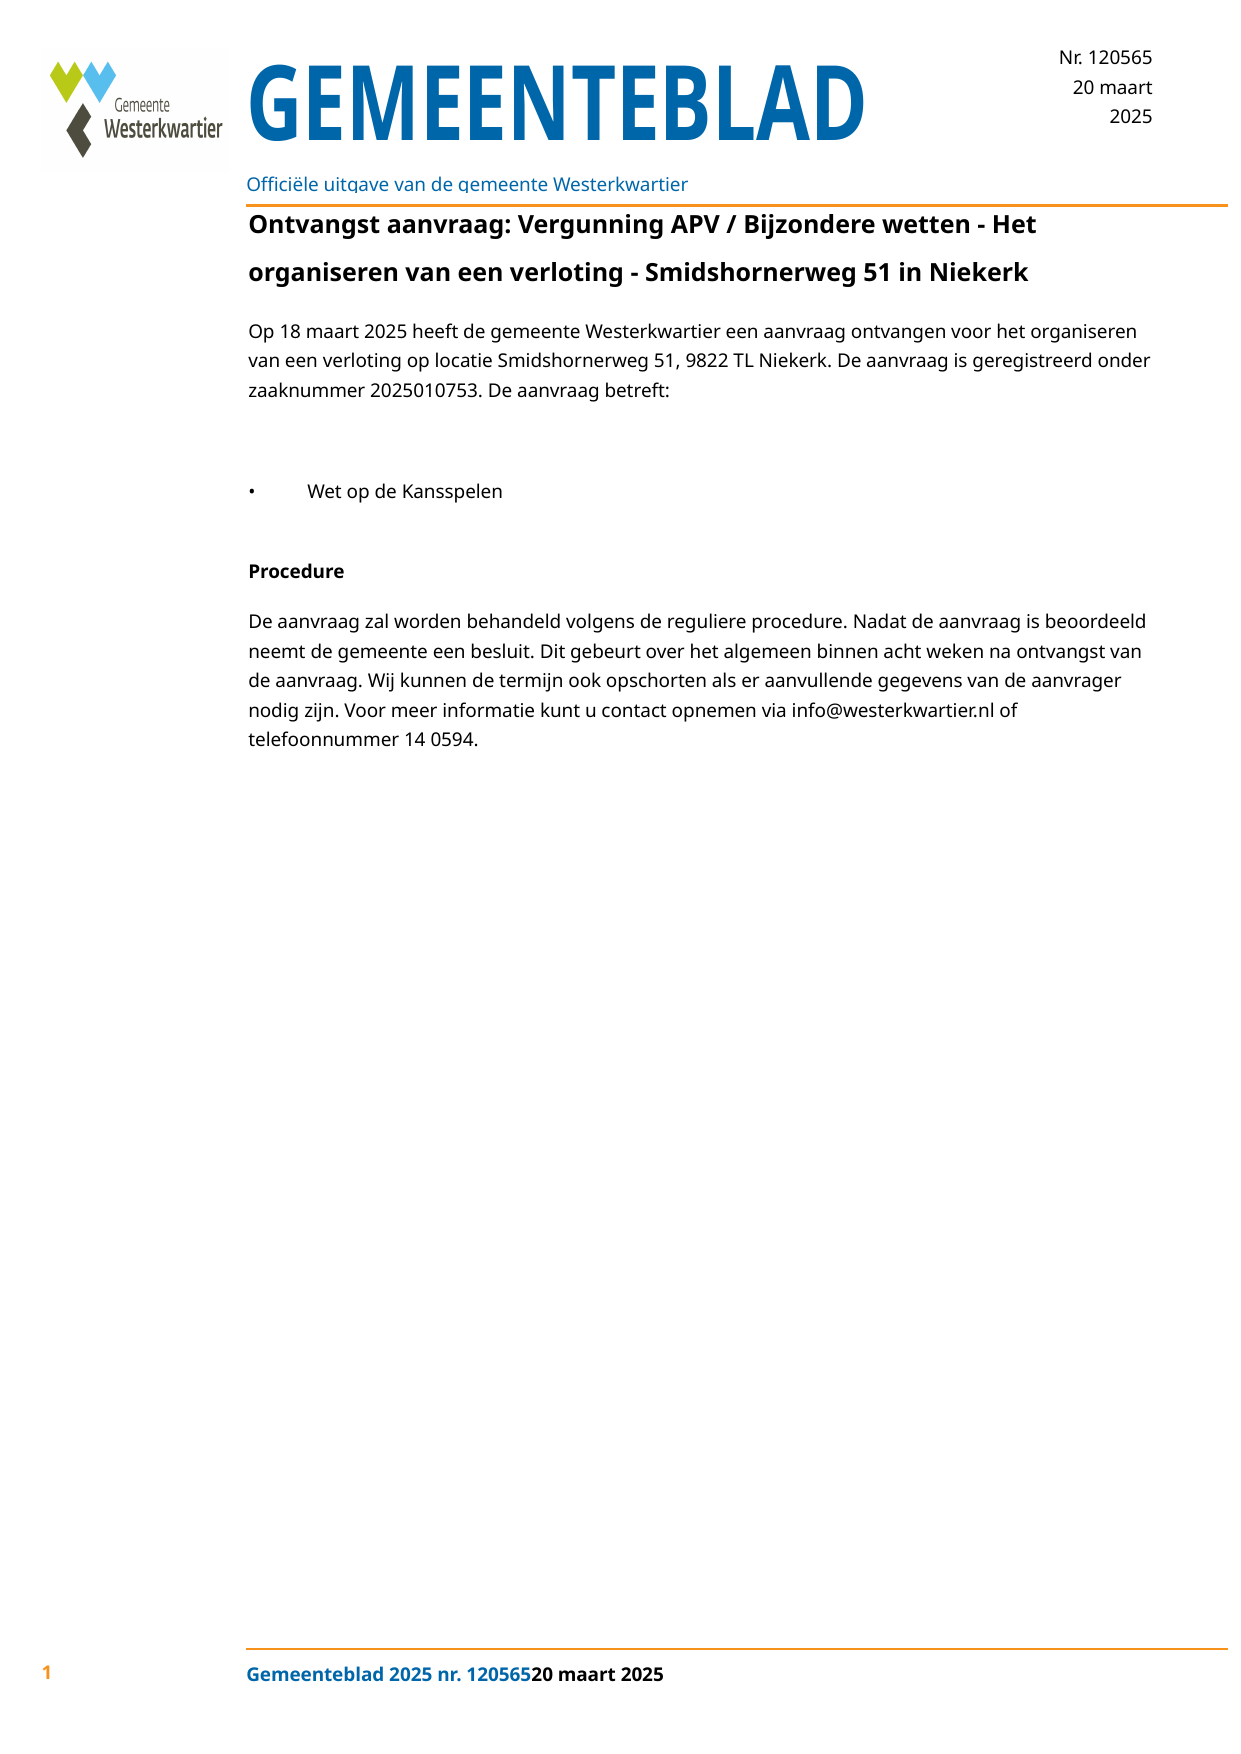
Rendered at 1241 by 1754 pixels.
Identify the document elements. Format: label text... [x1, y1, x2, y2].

text Ontvangst aanvraag: Vergunning APV / Bijzondere wetten - Het organiseren van een verloting - Smidshornerweg 51 in Niekerk [248, 207, 1152, 288]
list Wet op de Kansspelen [248, 478, 1152, 504]
text De aanvraag zal worden behandeld volgens de reguliere procedure. Nadat de aanvraag is beoordeeld neemt de gemeente een besluit. Dit gebeurt over het algemeen binnen acht weken na ontvangst van de aanvraag. Wij kunnen de termijn ook opschorten als er aanvullende gegevens van de aanvrager nodig zijn. Voor meer informatie kunt u contact opnemen via info@westerkwartier.nl of telefoonnummer 14 0594. [248, 608, 1152, 752]
text Op 18 maart 2025 heeft de gemeente Westerkwartier een aanvraag ontvangen voor het organiseren van een verloting op locatie Smidshornerweg 51, 9822 TL Niekerk. De aanvraag is geregistreerd onder zaaknummer 2025010753. De aanvraag betreft: [248, 318, 1152, 403]
text Procedure [248, 558, 1152, 584]
picture [41, 47, 231, 172]
